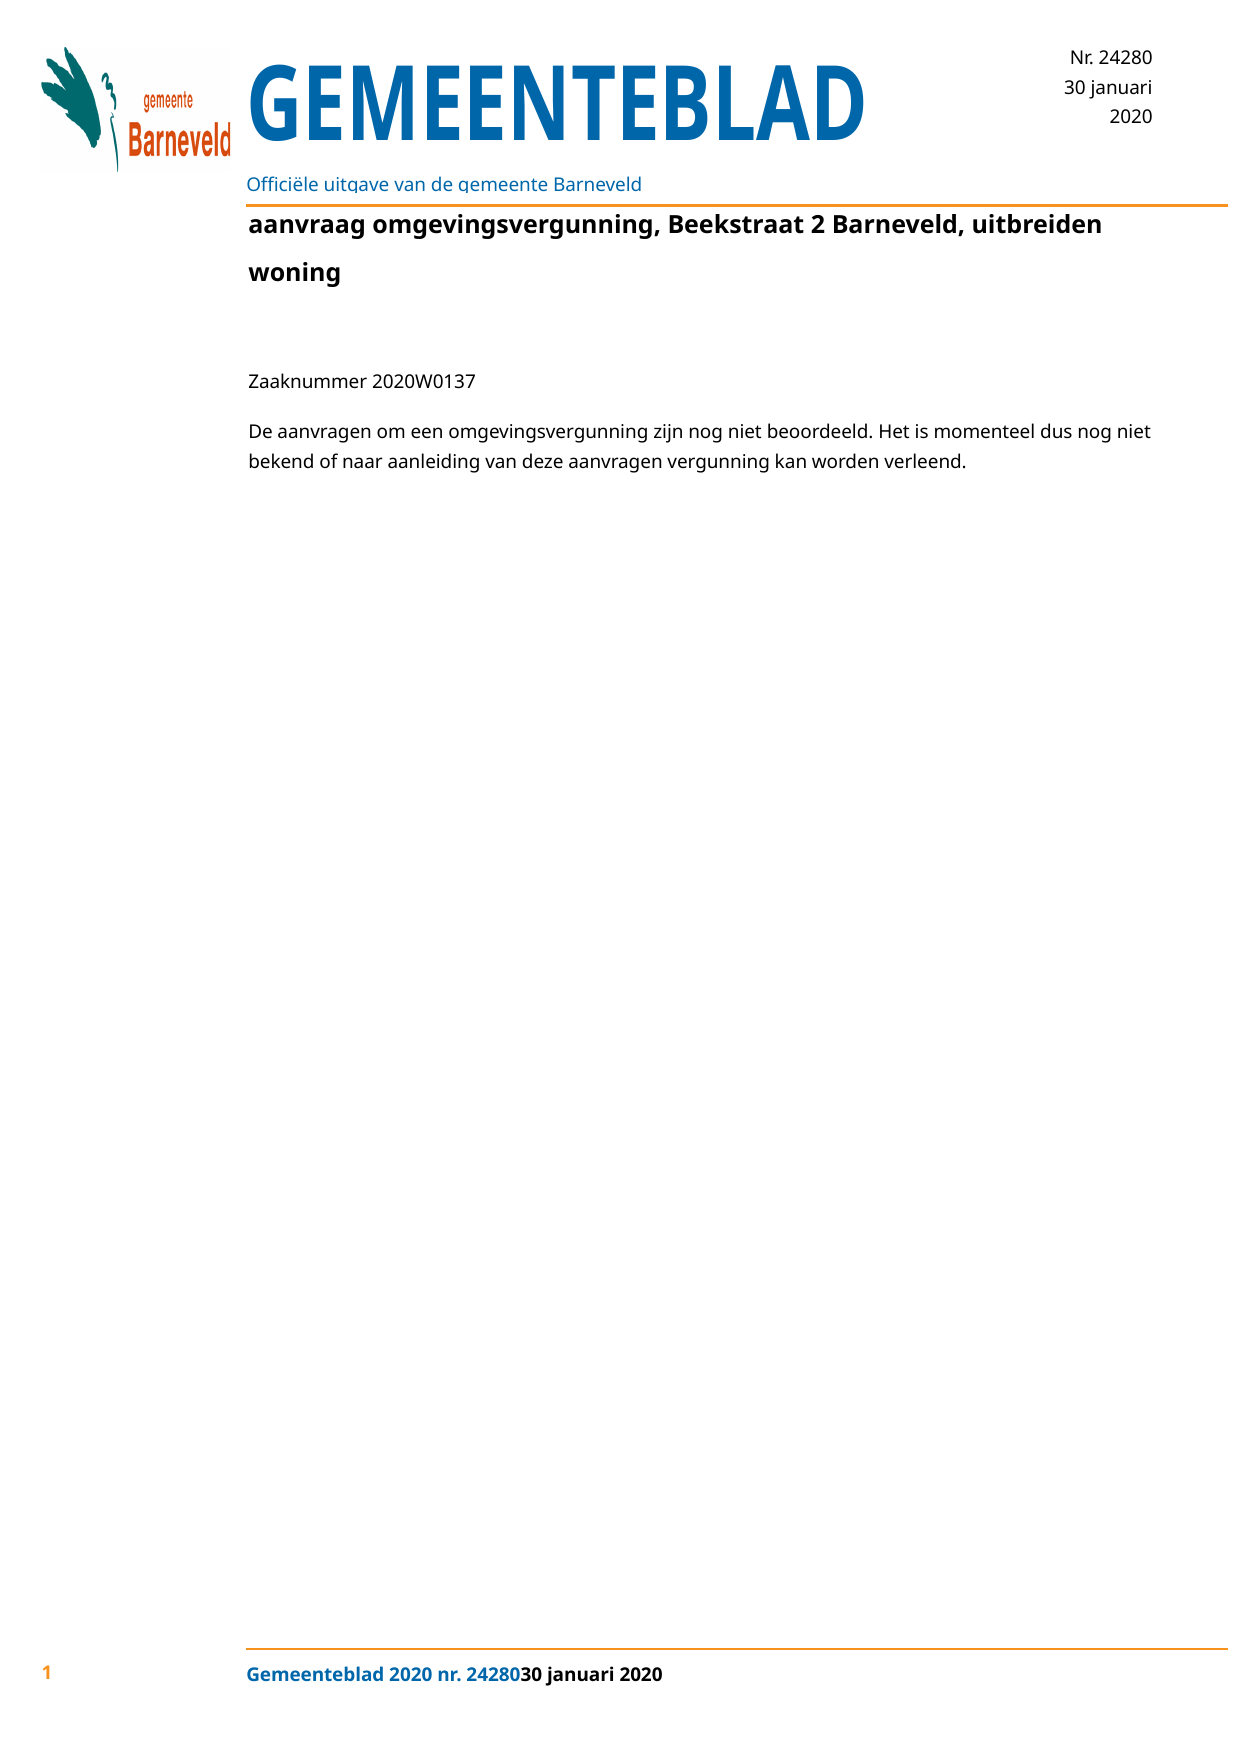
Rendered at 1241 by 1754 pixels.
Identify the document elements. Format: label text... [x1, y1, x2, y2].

picture [41, 47, 231, 172]
text De aanvragen om een omgevingsvergunning zijn nog niet beoordeeld. Het is momenteel dus nog niet bekend of naar aanleiding van deze aanvragen vergunning kan worden verleend. [248, 419, 1152, 474]
text aanvraag omgevingsvergunning, Beekstraat 2 Barneveld, uitbreiden woning [248, 207, 1152, 288]
text Zaaknummer 2020W0137 [248, 368, 1152, 394]
